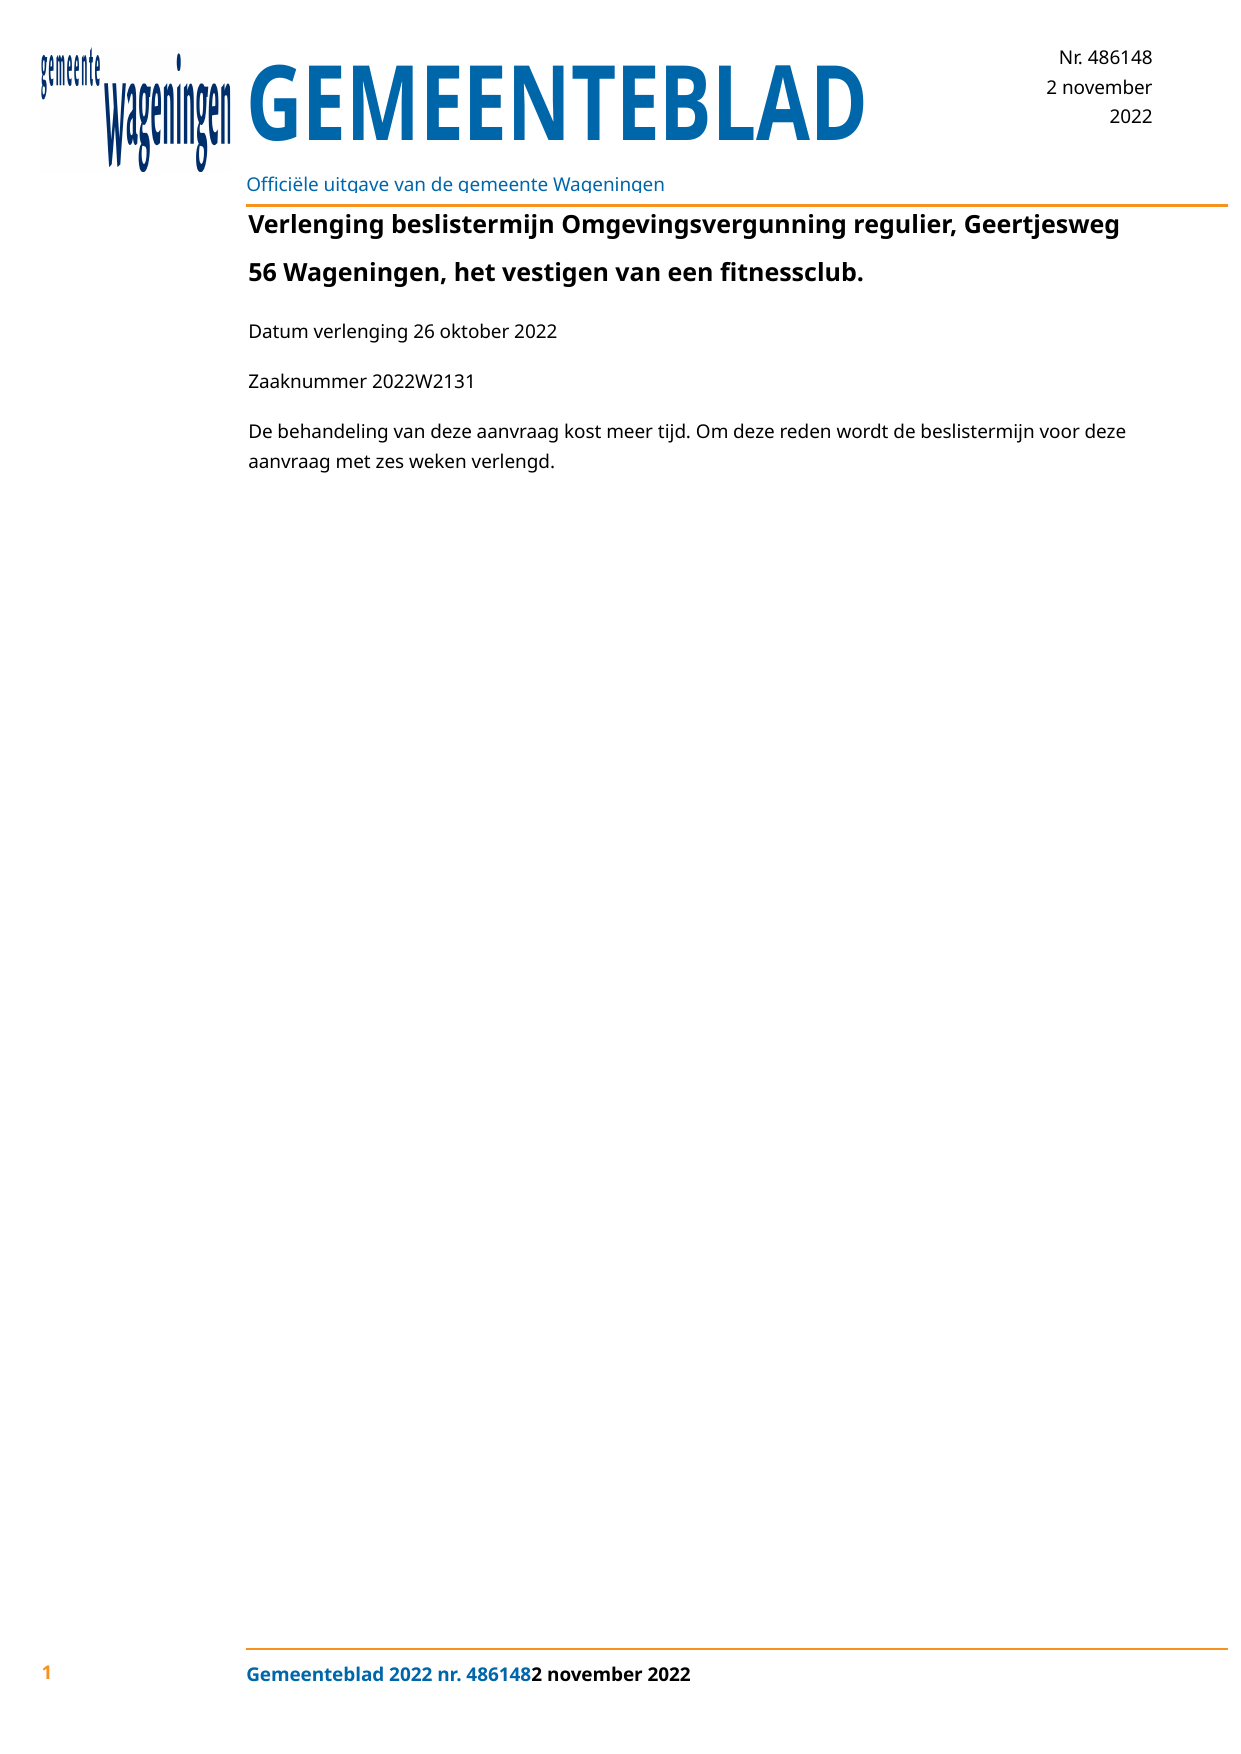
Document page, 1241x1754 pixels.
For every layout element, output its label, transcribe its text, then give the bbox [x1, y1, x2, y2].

text De behandeling van deze aanvraag kost meer tijd. Om deze reden wordt de beslistermijn voor deze aanvraag met zes weken verlengd. [248, 419, 1152, 474]
text Verlenging beslistermijn Omgevingsvergunning regulier, Geertjesweg 56 Wageningen, het vestigen van een fitnessclub. [248, 207, 1152, 288]
picture [41, 47, 231, 172]
text Datum verlenging 26 oktober 2022 [248, 318, 1152, 344]
text Zaaknummer 2022W2131 [248, 368, 1152, 394]
